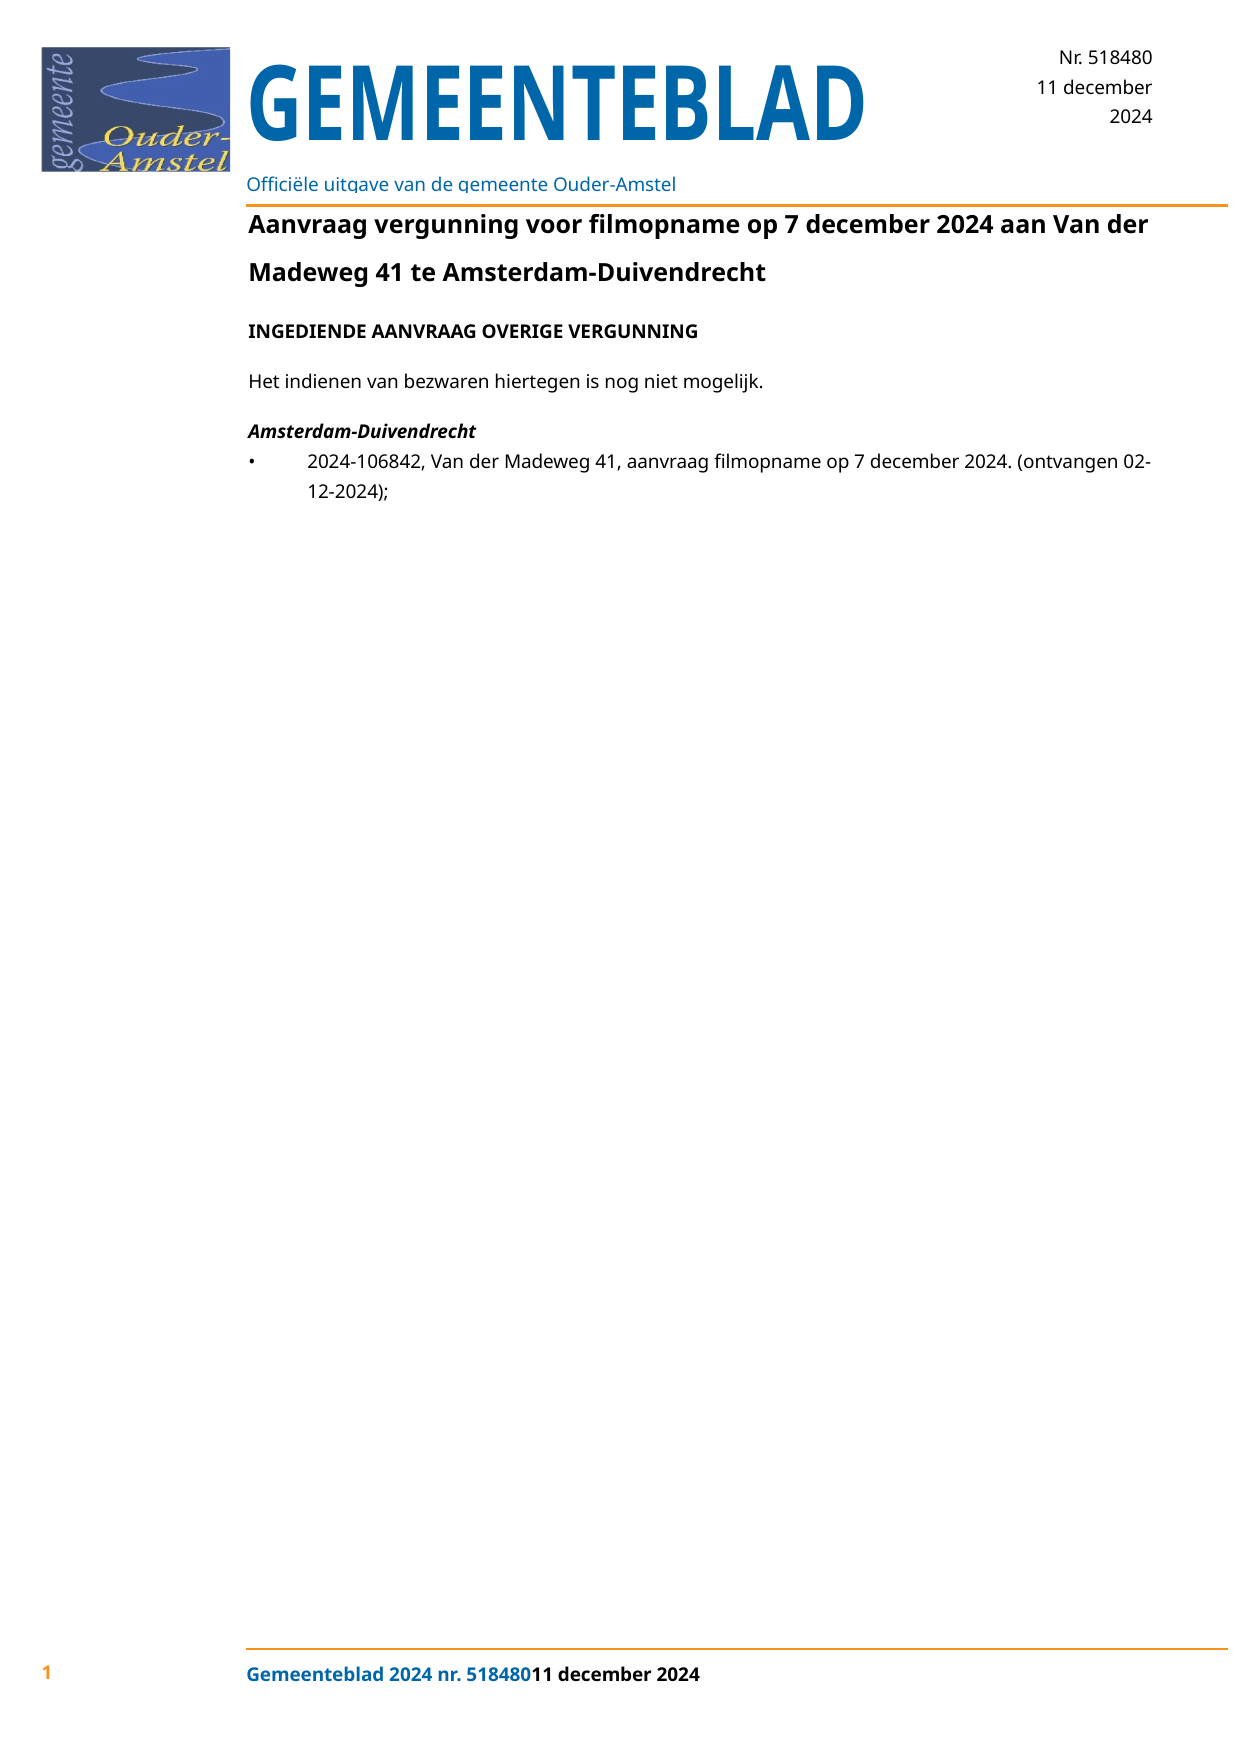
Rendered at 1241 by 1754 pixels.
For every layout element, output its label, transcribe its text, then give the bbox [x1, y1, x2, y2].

picture [41, 47, 231, 172]
text Amsterdam-Duivendrecht [248, 419, 1152, 444]
list 2024-106842, Van der Madeweg 41, aanvraag filmopname op 7 december 2024. (ontvangen 02-12-2024); [248, 448, 1152, 504]
text Het indienen van bezwaren hiertegen is nog niet mogelijk. [248, 368, 1152, 394]
text INGEDIENDE AANVRAAG OVERIGE VERGUNNING [248, 318, 1152, 344]
text Aanvraag vergunning voor filmopname op 7 december 2024 aan Van der Madeweg 41 te Amsterdam-Duivendrecht [248, 207, 1152, 288]
